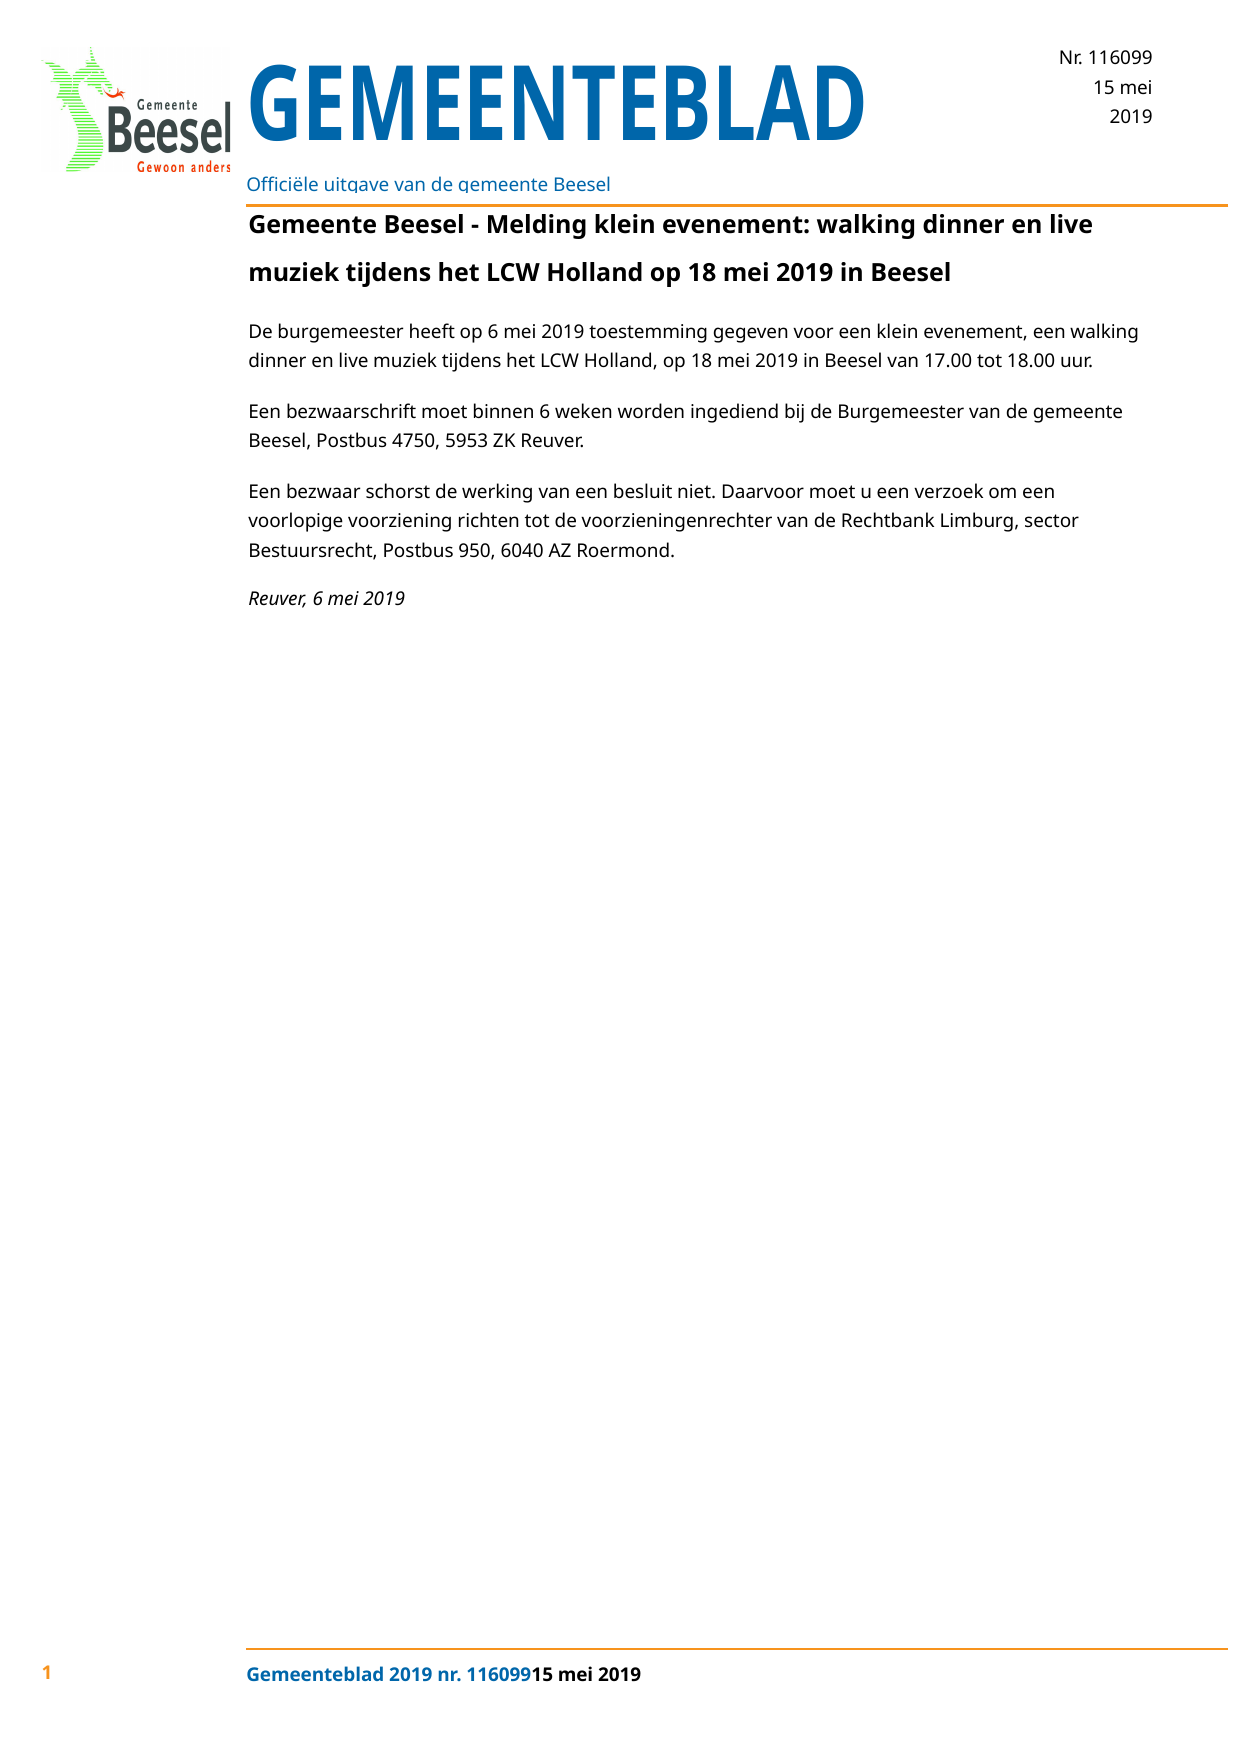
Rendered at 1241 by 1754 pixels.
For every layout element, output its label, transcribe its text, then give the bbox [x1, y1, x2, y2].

picture [41, 47, 231, 172]
text Een bezwaarschrift moet binnen 6 weken worden ingediend bij de Burgemeester van de gemeente Beesel, Postbus 4750, 5953 ZK Reuver. [248, 398, 1152, 453]
text Een bezwaar schorst de werking van een besluit niet. Daarvoor moet u een verzoek om een voorlopige voorziening richten tot de voorzieningenrechter van de Rechtbank Limburg, sector Bestuursrecht, Postbus 950, 6040 AZ Roermond. [248, 478, 1152, 563]
text De burgemeester heeft op 6 mei 2019 toestemming gegeven voor een klein evenement, een walking dinner en live muziek tijdens het LCW Holland, op 18 mei 2019 in Beesel van 17.00 tot 18.00 uur. [248, 318, 1152, 373]
text Gemeente Beesel - Melding klein evenement: walking dinner en live muziek tijdens het LCW Holland op 18 mei 2019 in Beesel [248, 207, 1152, 288]
text Reuver, 6 mei 2019 [248, 585, 1152, 611]
